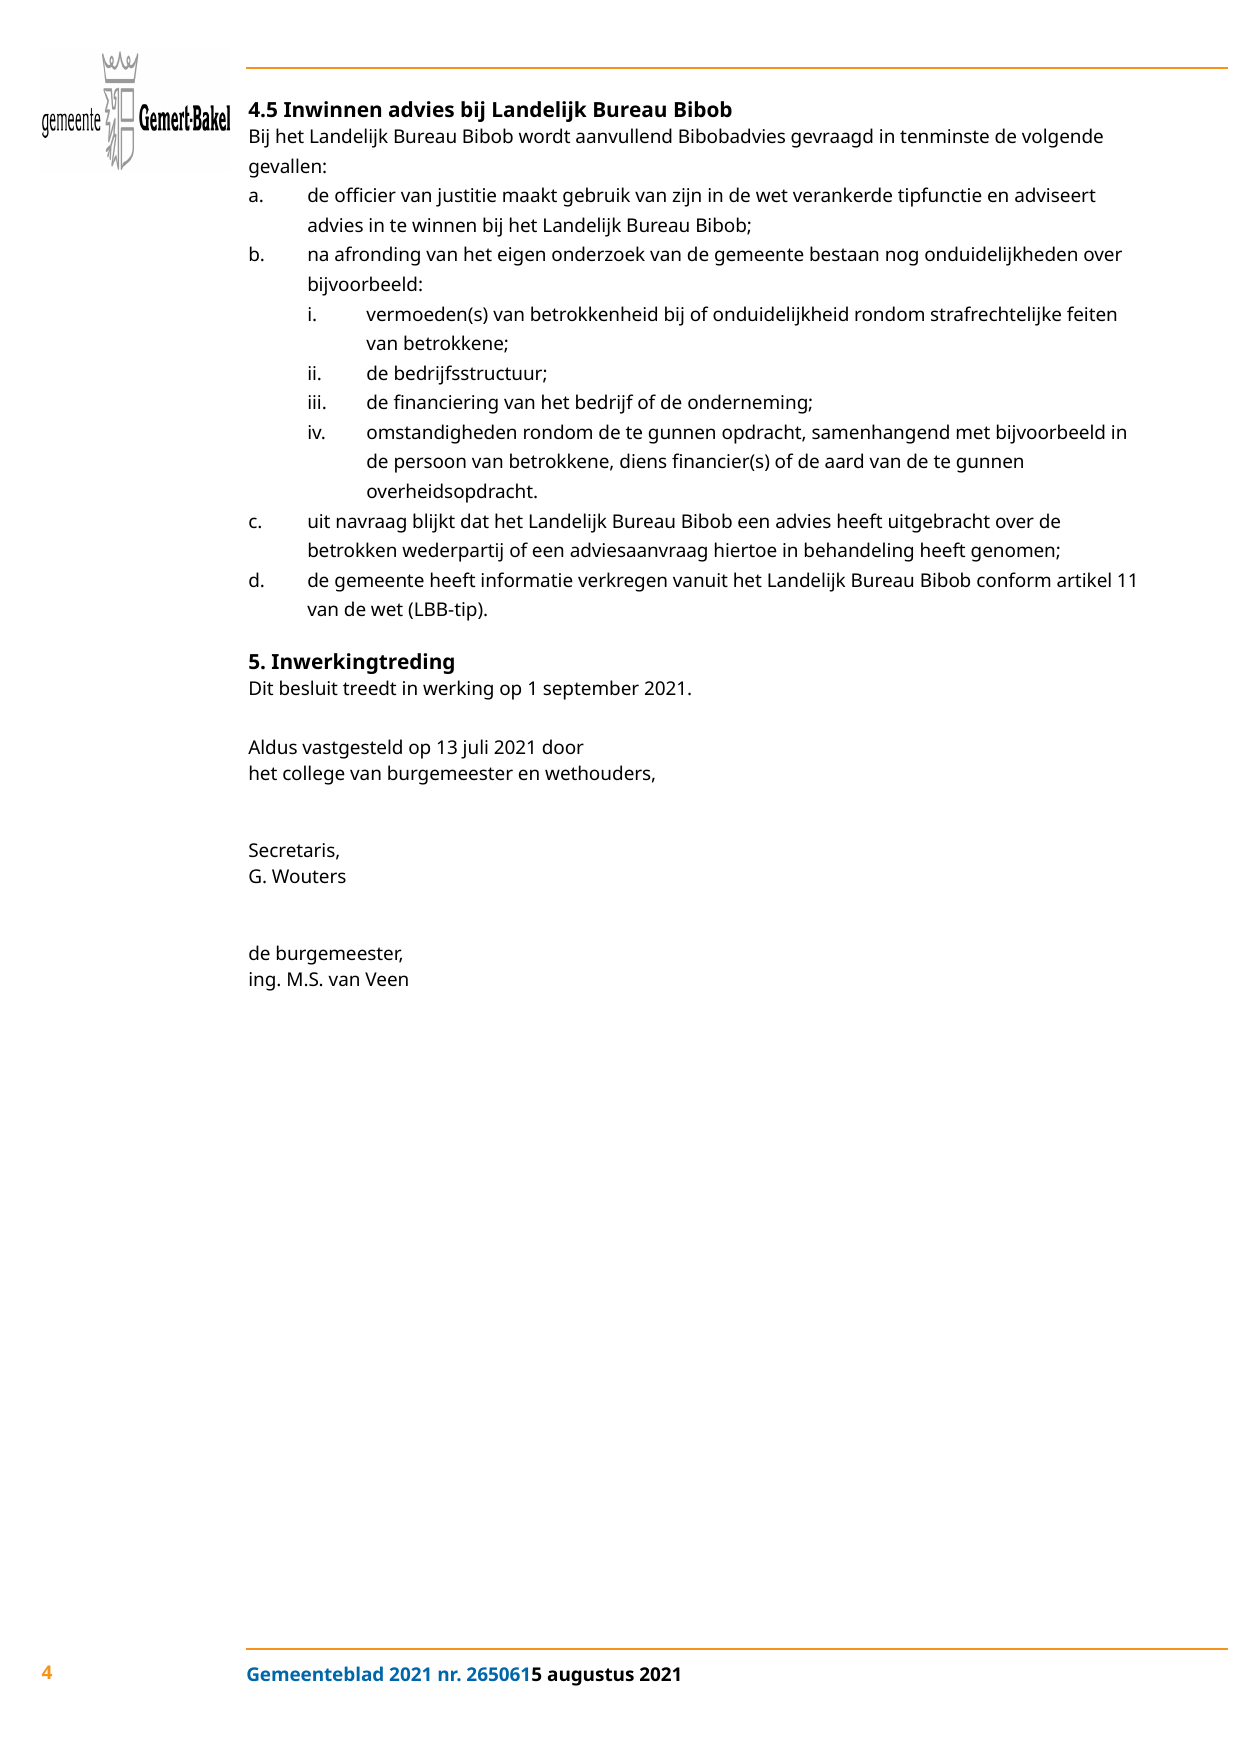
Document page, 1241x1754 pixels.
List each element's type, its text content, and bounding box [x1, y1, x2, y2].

picture [41, 47, 231, 172]
text 4.5 Inwinnen advies bij Landelijk Bureau Bibob [248, 95, 1152, 123]
list uit navraag blijkt dat het Landelijk Bureau Bibob een advies heeft uitgebracht over de betrokken wederpartij of een adviesaanvraag hiertoe in behandeling heeft genomen; [248, 508, 1152, 563]
text Bij het Landelijk Bureau Bibob wordt aanvullend Bibobadvies gevraagd in tenminste de volgende gevallen: [248, 123, 1152, 178]
list vermoeden(s) van betrokkenheid bij of onduidelijkheid rondom strafrechtelijke feiten van betrokkene; [307, 301, 1152, 356]
text het college van burgemeester en wethouders, [248, 760, 1152, 786]
list omstandigheden rondom de te gunnen opdracht, samenhangend met bijvoorbeeld in de persoon van betrokkene, diens financier(s) of de aard van de te gunnen overheidsopdracht. [307, 419, 1152, 504]
list na afronding van het eigen onderzoek van de gemeente bestaan nog onduidelijkheden over bijvoorbeeld: [248, 242, 1152, 297]
text 5. Inwerkingtreding [248, 647, 1152, 675]
text Dit besluit treedt in werking op 1 september 2021. [248, 675, 1152, 701]
list de financiering van het bedrijf of de onderneming; [307, 389, 1152, 415]
list de gemeente heeft informatie verkregen vanuit het Landelijk Bureau Bibob conform artikel 11 van de wet (LBB-tip). [248, 567, 1152, 622]
text G. Wouters [248, 863, 1152, 889]
list de bedrijfsstructuur; [307, 360, 1152, 386]
text Aldus vastgesteld op 13 juli 2021 door [248, 734, 1152, 760]
text ing. M.S. van Veen [248, 966, 1152, 992]
text de burgemeester, [248, 940, 1152, 966]
list de officier van justitie maakt gebruik van zijn in de wet verankerde tipfunctie en adviseert advies in te winnen bij het Landelijk Bureau Bibob; [248, 182, 1152, 238]
text Secretaris, [248, 837, 1152, 863]
